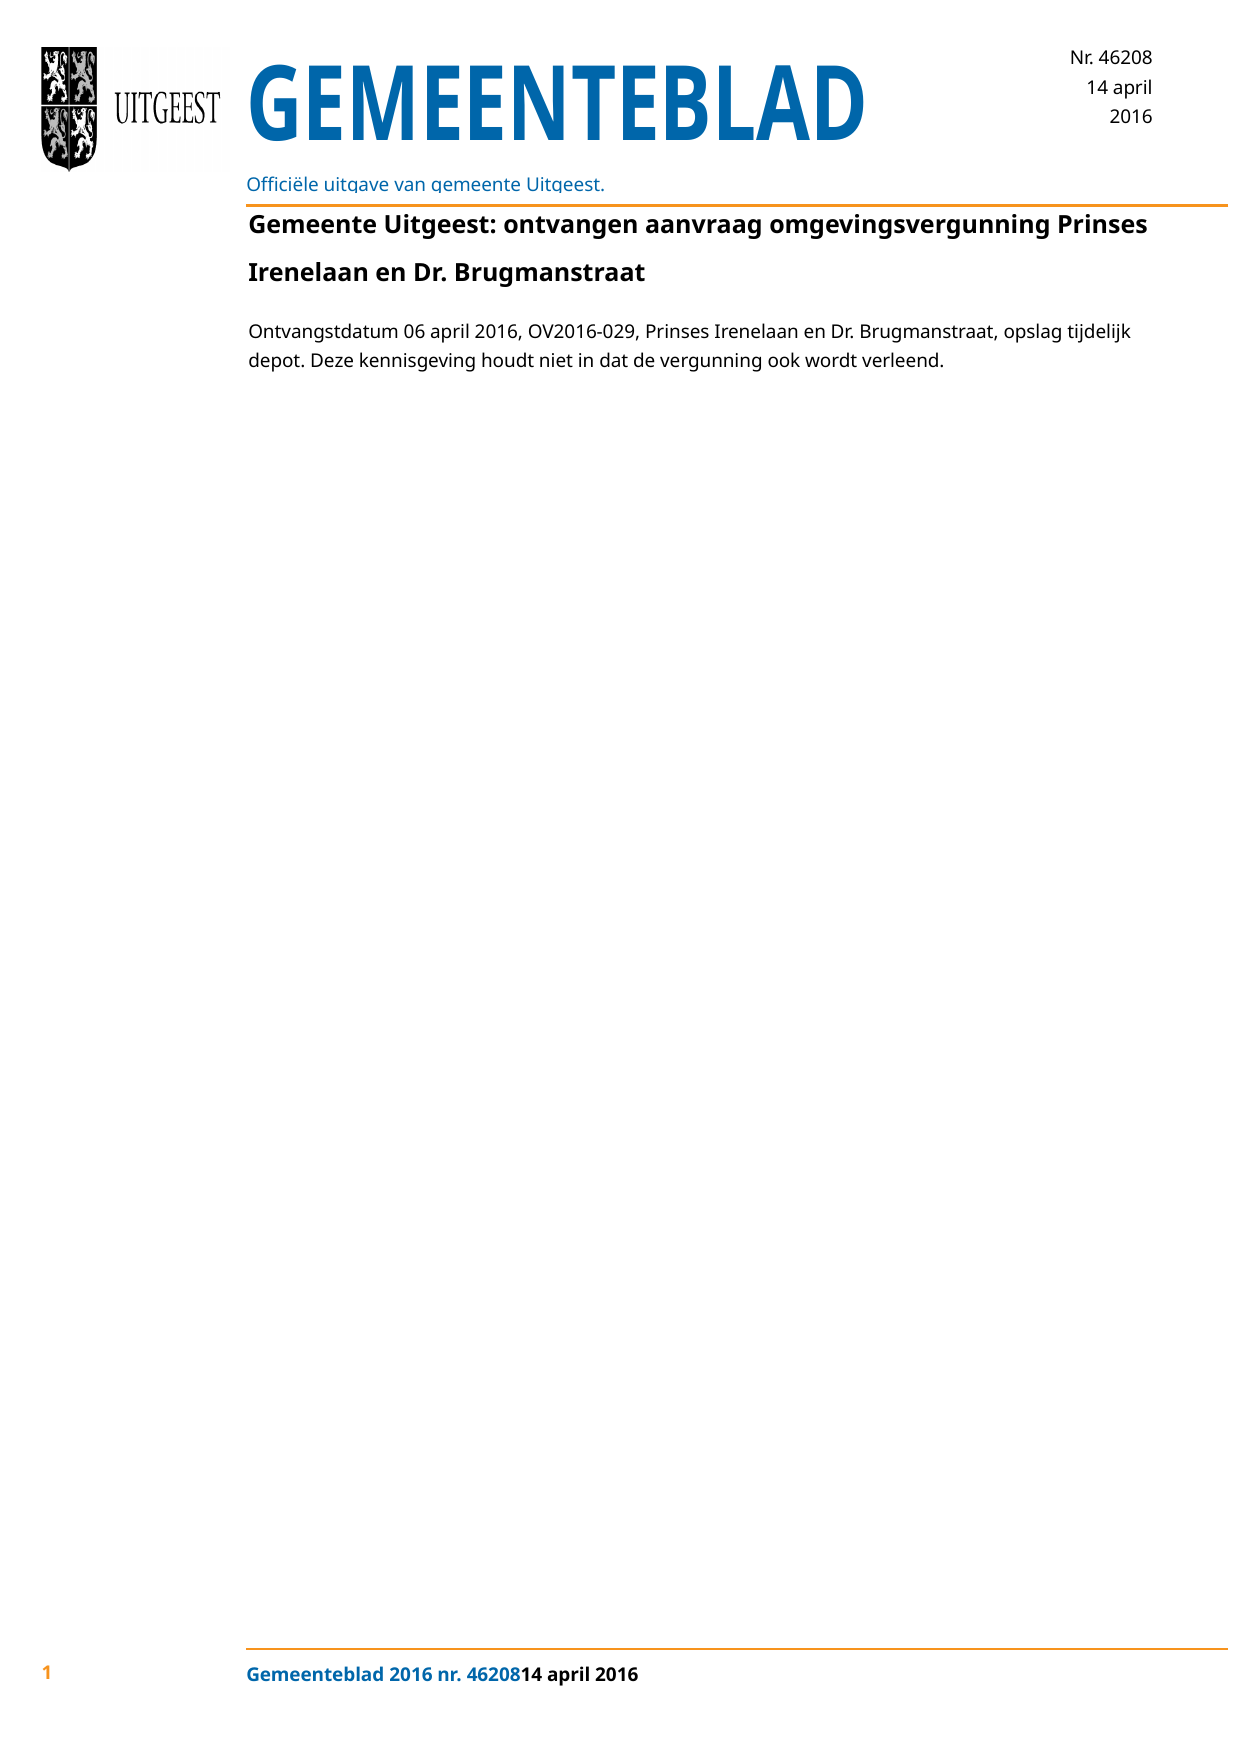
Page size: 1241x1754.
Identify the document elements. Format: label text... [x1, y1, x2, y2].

text Gemeente Uitgeest: ontvangen aanvraag omgevingsvergunning Prinses Irenelaan en Dr. Brugmanstraat [248, 207, 1152, 288]
text Ontvangstdatum 06 april 2016, OV2016-029, Prinses Irenelaan en Dr. Brugmanstraat, opslag tijdelijk depot. Deze kennisgeving houdt niet in dat de vergunning ook wordt verleend. [248, 318, 1152, 373]
picture [41, 47, 231, 172]
